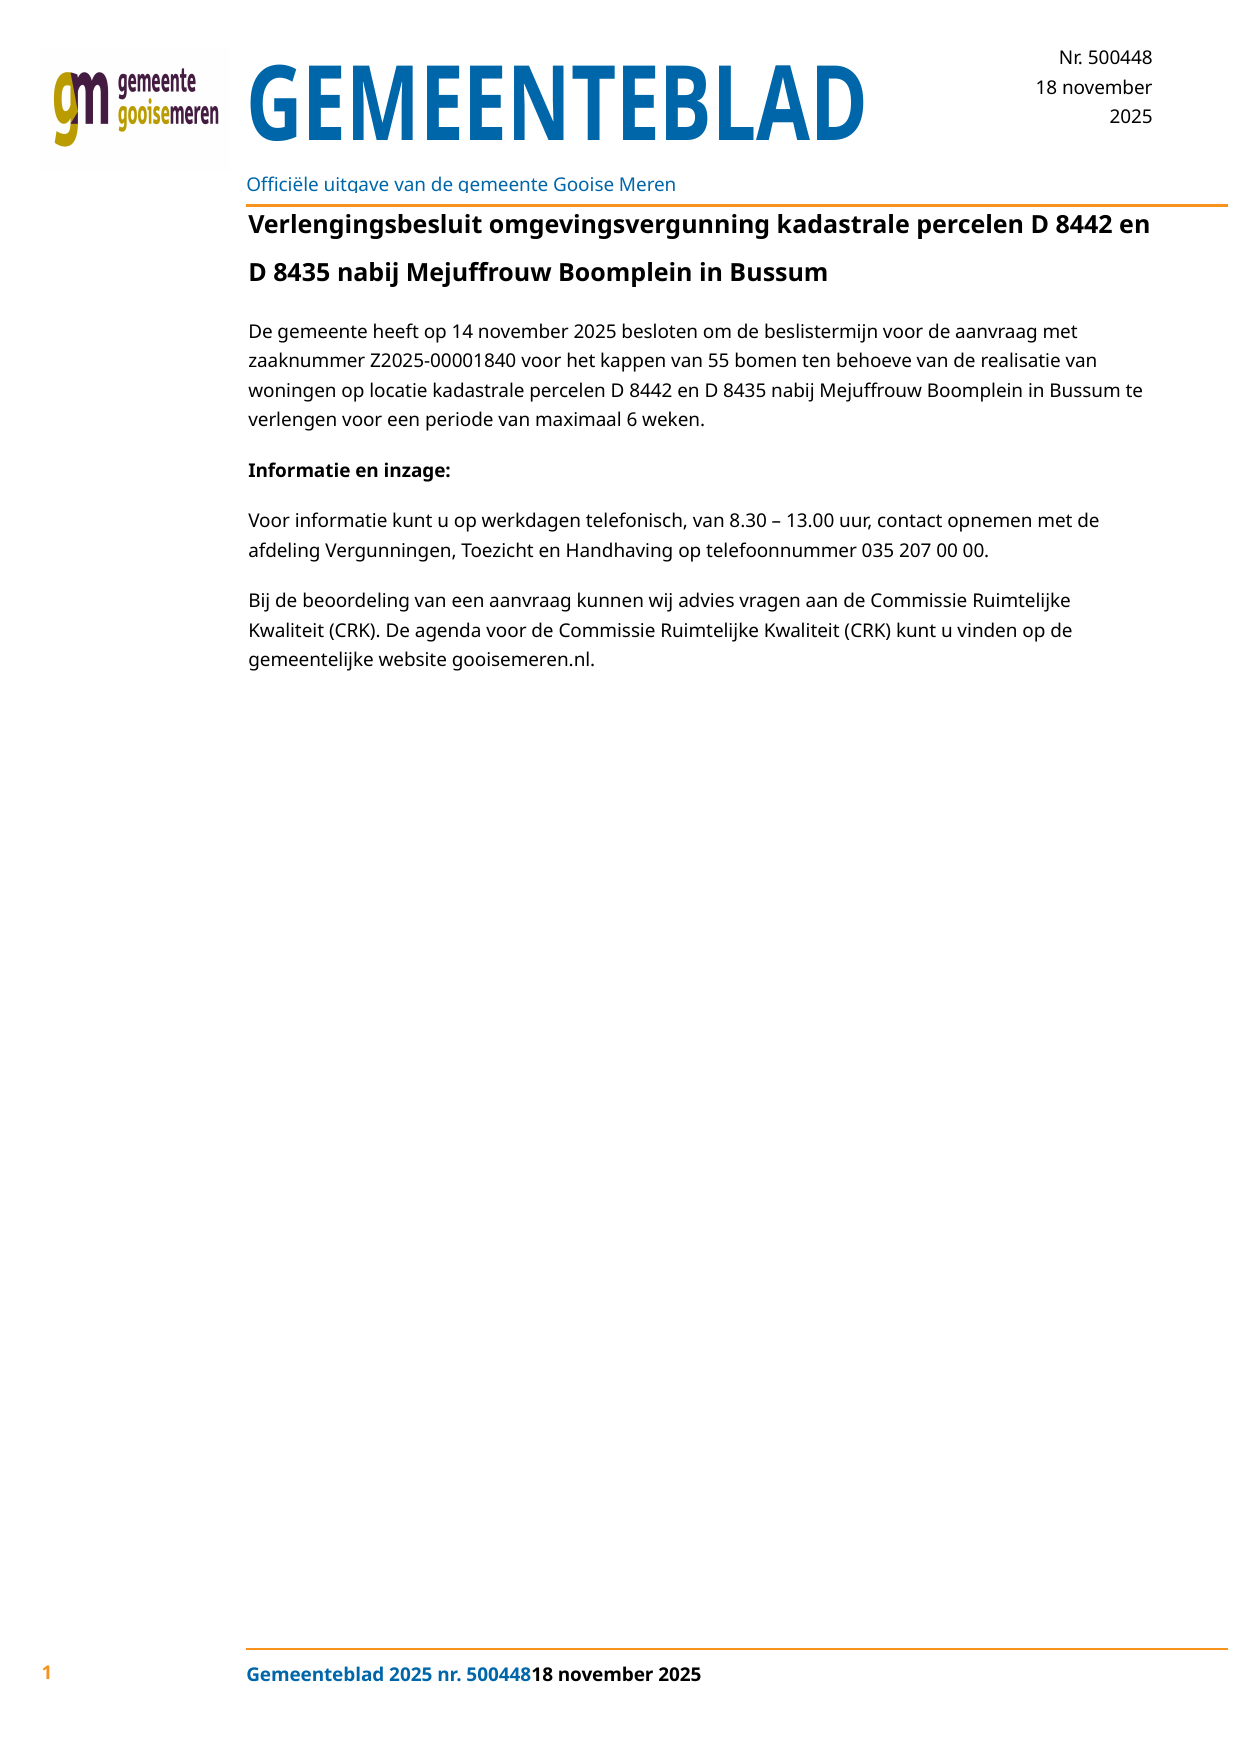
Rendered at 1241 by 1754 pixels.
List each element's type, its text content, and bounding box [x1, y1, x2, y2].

text Voor informatie kunt u op werkdagen telefonisch, van 8.30 – 13.00 uur, contact opnemen met de afdeling Vergunningen, Toezicht en Handhaving op telefoonnummer 035 207 00 00. [248, 507, 1152, 563]
picture [41, 47, 231, 172]
text Verlengingsbesluit omgevingsvergunning kadastrale percelen D 8442 en D 8435 nabij Mejuffrouw Boomplein in Bussum [248, 207, 1152, 288]
text Informatie en inzage: [248, 457, 1152, 483]
text De gemeente heeft op 14 november 2025 besloten om de beslistermijn voor de aanvraag met zaaknummer Z2025-00001840 voor het kappen van 55 bomen ten behoeve van de realisatie van woningen op locatie kadastrale percelen D 8442 en D 8435 nabij Mejuffrouw Boomplein in Bussum te verlengen voor een periode van maximaal 6 weken. [248, 318, 1152, 432]
text Bij de beoordeling van een aanvraag kunnen wij advies vragen aan de Commissie Ruimtelijke Kwaliteit (CRK). De agenda voor de Commissie Ruimtelijke Kwaliteit (CRK) kunt u vinden op de gemeentelijke website gooisemeren.nl. [248, 587, 1152, 672]
